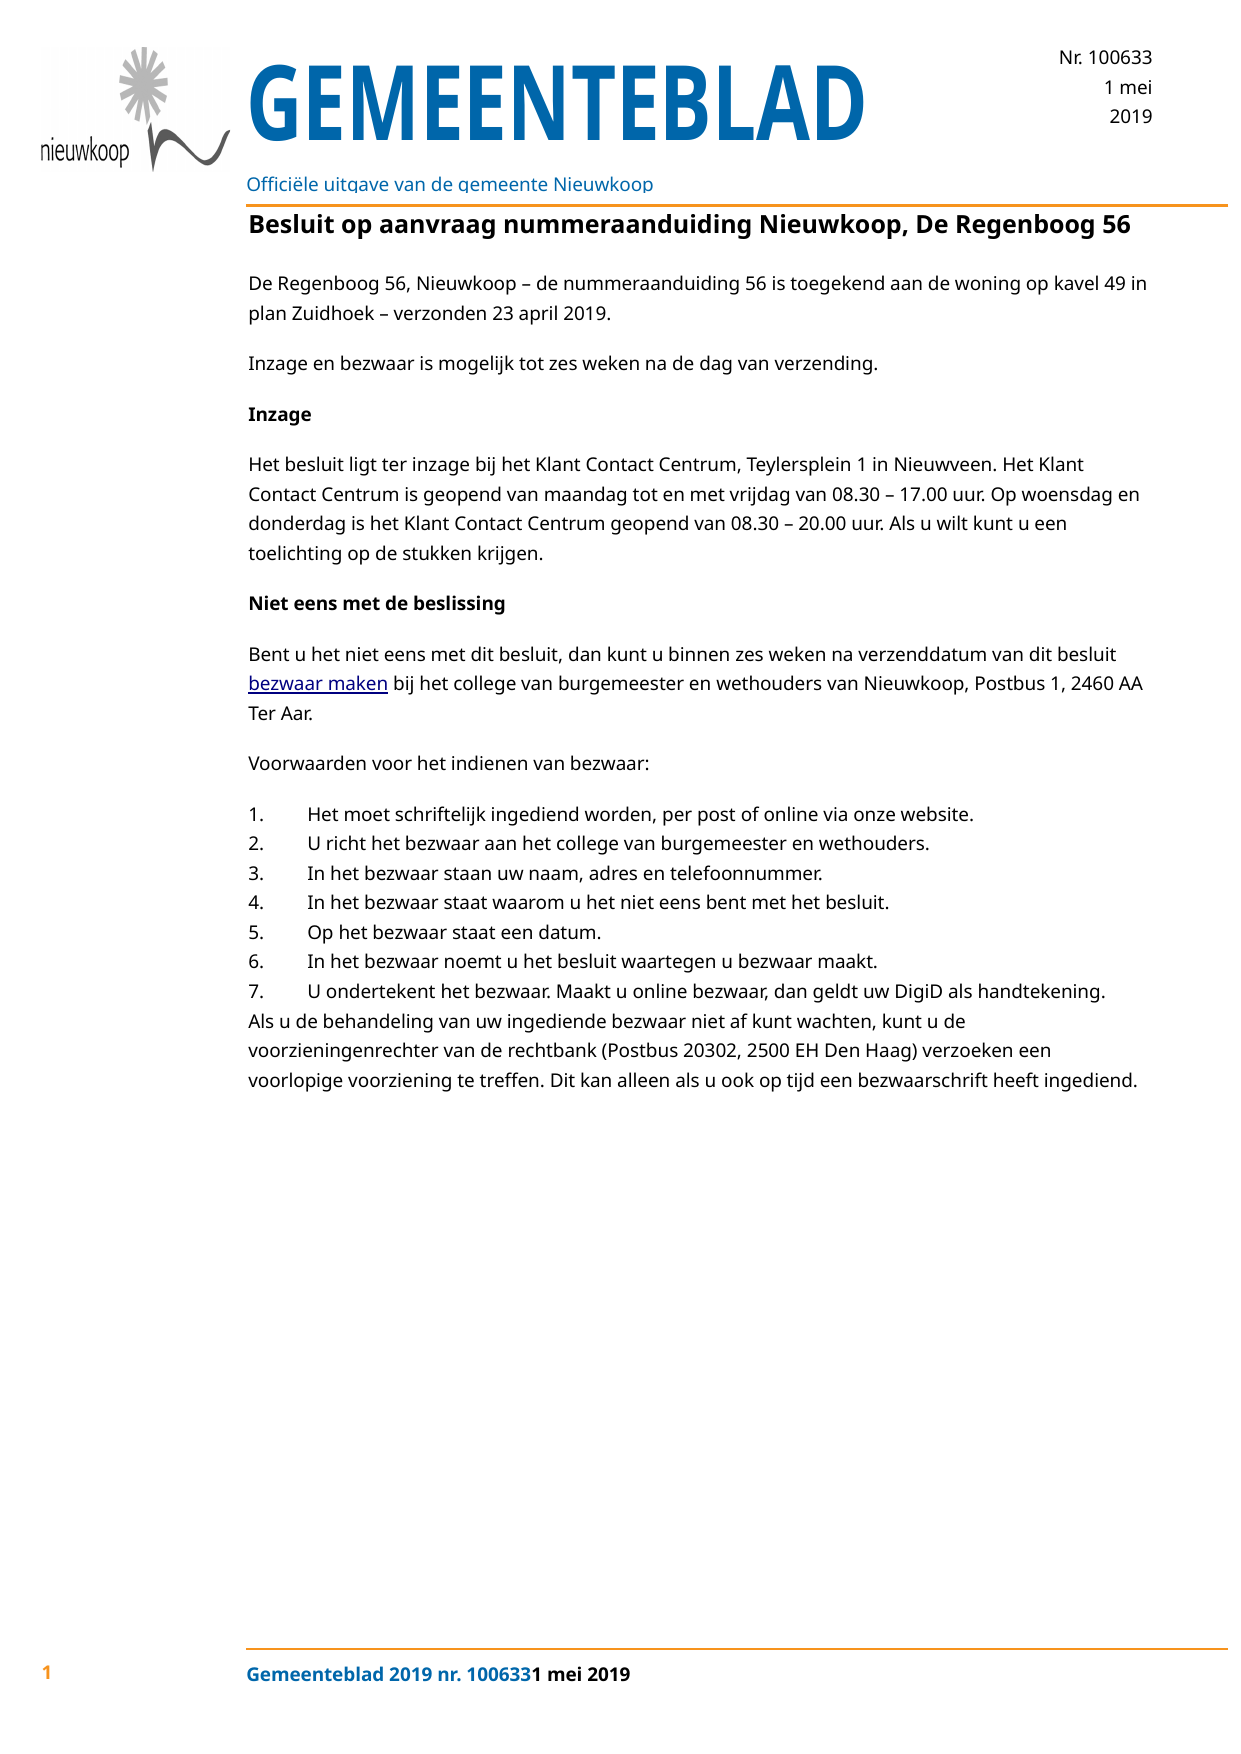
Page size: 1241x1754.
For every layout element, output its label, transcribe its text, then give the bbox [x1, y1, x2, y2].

list In het bezwaar staat waarom u het niet eens bent met het besluit. [248, 889, 1152, 915]
text De Regenboog 56, Nieuwkoop – de nummeraanduiding 56 is toegekend aan de woning op kavel 49 in plan Zuidhoek – verzonden 23 april 2019. [248, 270, 1152, 326]
picture [41, 47, 231, 172]
list Op het bezwaar staat een datum. [248, 919, 1152, 945]
text Het besluit ligt ter inzage bij het Klant Contact Centrum, Teylersplein 1 in Nieuwveen. Het Klant Contact Centrum is geopend van maandag tot en met vrijdag van 08.30 – 17.00 uur. Op woensdag en donderdag is het Klant Contact Centrum geopend van 08.30 – 20.00 uur. Als u wilt kunt u een toelichting op de stukken krijgen. [248, 451, 1152, 566]
list U ondertekent het bezwaar. Maakt u online bezwaar, dan geldt uw DigiD als handtekening. [248, 978, 1152, 1004]
text Besluit op aanvraag nummeraanduiding Nieuwkoop, De Regenboog 56 [248, 207, 1152, 241]
text Bent u het niet eens met dit besluit, dan kunt u binnen zes weken na verzenddatum van dit besluit bezwaar maken bij het college van burgemeester en wethouders van Nieuwkoop, Postbus 1, 2460 AA Ter Aar. [248, 641, 1152, 726]
list In het bezwaar staan uw naam, adres en telefoonnummer. [248, 860, 1152, 886]
list U richt het bezwaar aan het college van burgemeester en wethouders. [248, 830, 1152, 856]
text Niet eens met de beslissing [248, 590, 1152, 616]
text Inzage [248, 401, 1152, 426]
list Het moet schriftelijk ingediend worden, per post of online via onze website. [248, 801, 1152, 826]
text Als u de behandeling van uw ingediende bezwaar niet af kunt wachten, kunt u de voorzieningenrechter van de rechtbank (Postbus 20302, 2500 EH Den Haag) verzoeken een voorlopige voorziening te treffen. Dit kan alleen als u ook op tijd een bezwaarschrift heeft ingediend. [248, 1008, 1152, 1093]
list In het bezwaar noemt u het besluit waartegen u bezwaar maakt. [248, 949, 1152, 974]
text Voorwaarden voor het indienen van bezwaar: [248, 750, 1152, 776]
text Inzage en bezwaar is mogelijk tot zes weken na de dag van verzending. [248, 350, 1152, 376]
